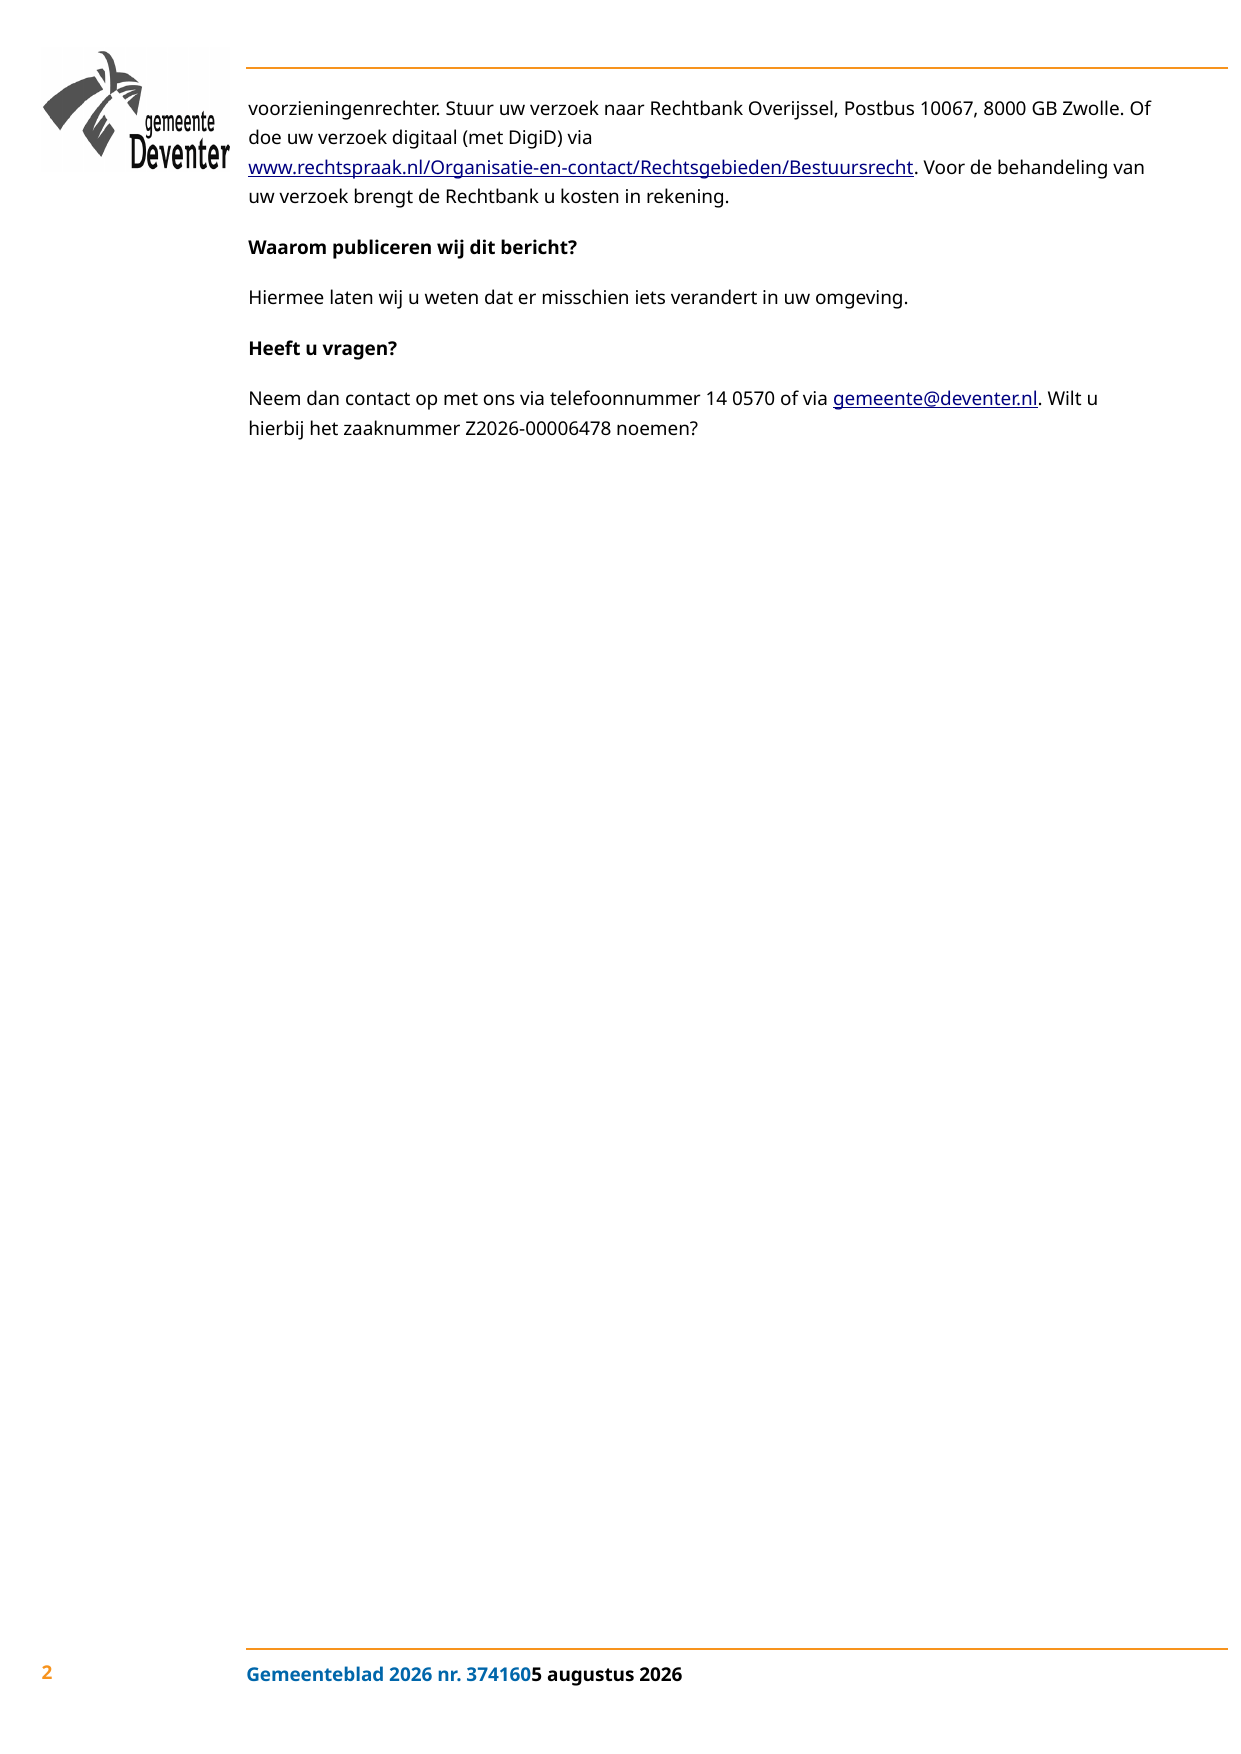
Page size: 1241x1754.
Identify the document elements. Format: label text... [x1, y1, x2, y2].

text voorzieningenrechter. Stuur uw verzoek naar Rechtbank Overijssel, Postbus 10067, 8000 GB Zwolle. Of doe uw verzoek digitaal (met DigiD) via www.rechtspraak.nl/Organisatie-en-contact/Rechtsgebieden/Bestuursrecht. Voor de behandeling van uw verzoek brengt de Rechtbank u kosten in rekening. [248, 95, 1152, 209]
text Neem dan contact op met ons via telefoonnummer 14 0570 of via gemeente@deventer.nl. Wilt u hierbij het zaaknummer Z2026-00006478 noemen? [248, 385, 1152, 441]
text Heeft u vragen? [248, 335, 1152, 361]
picture [41, 47, 231, 172]
text Hiermee laten wij u weten dat er misschien iets verandert in uw omgeving. [248, 284, 1152, 310]
text Waarom publiceren wij dit bericht? [248, 234, 1152, 260]
